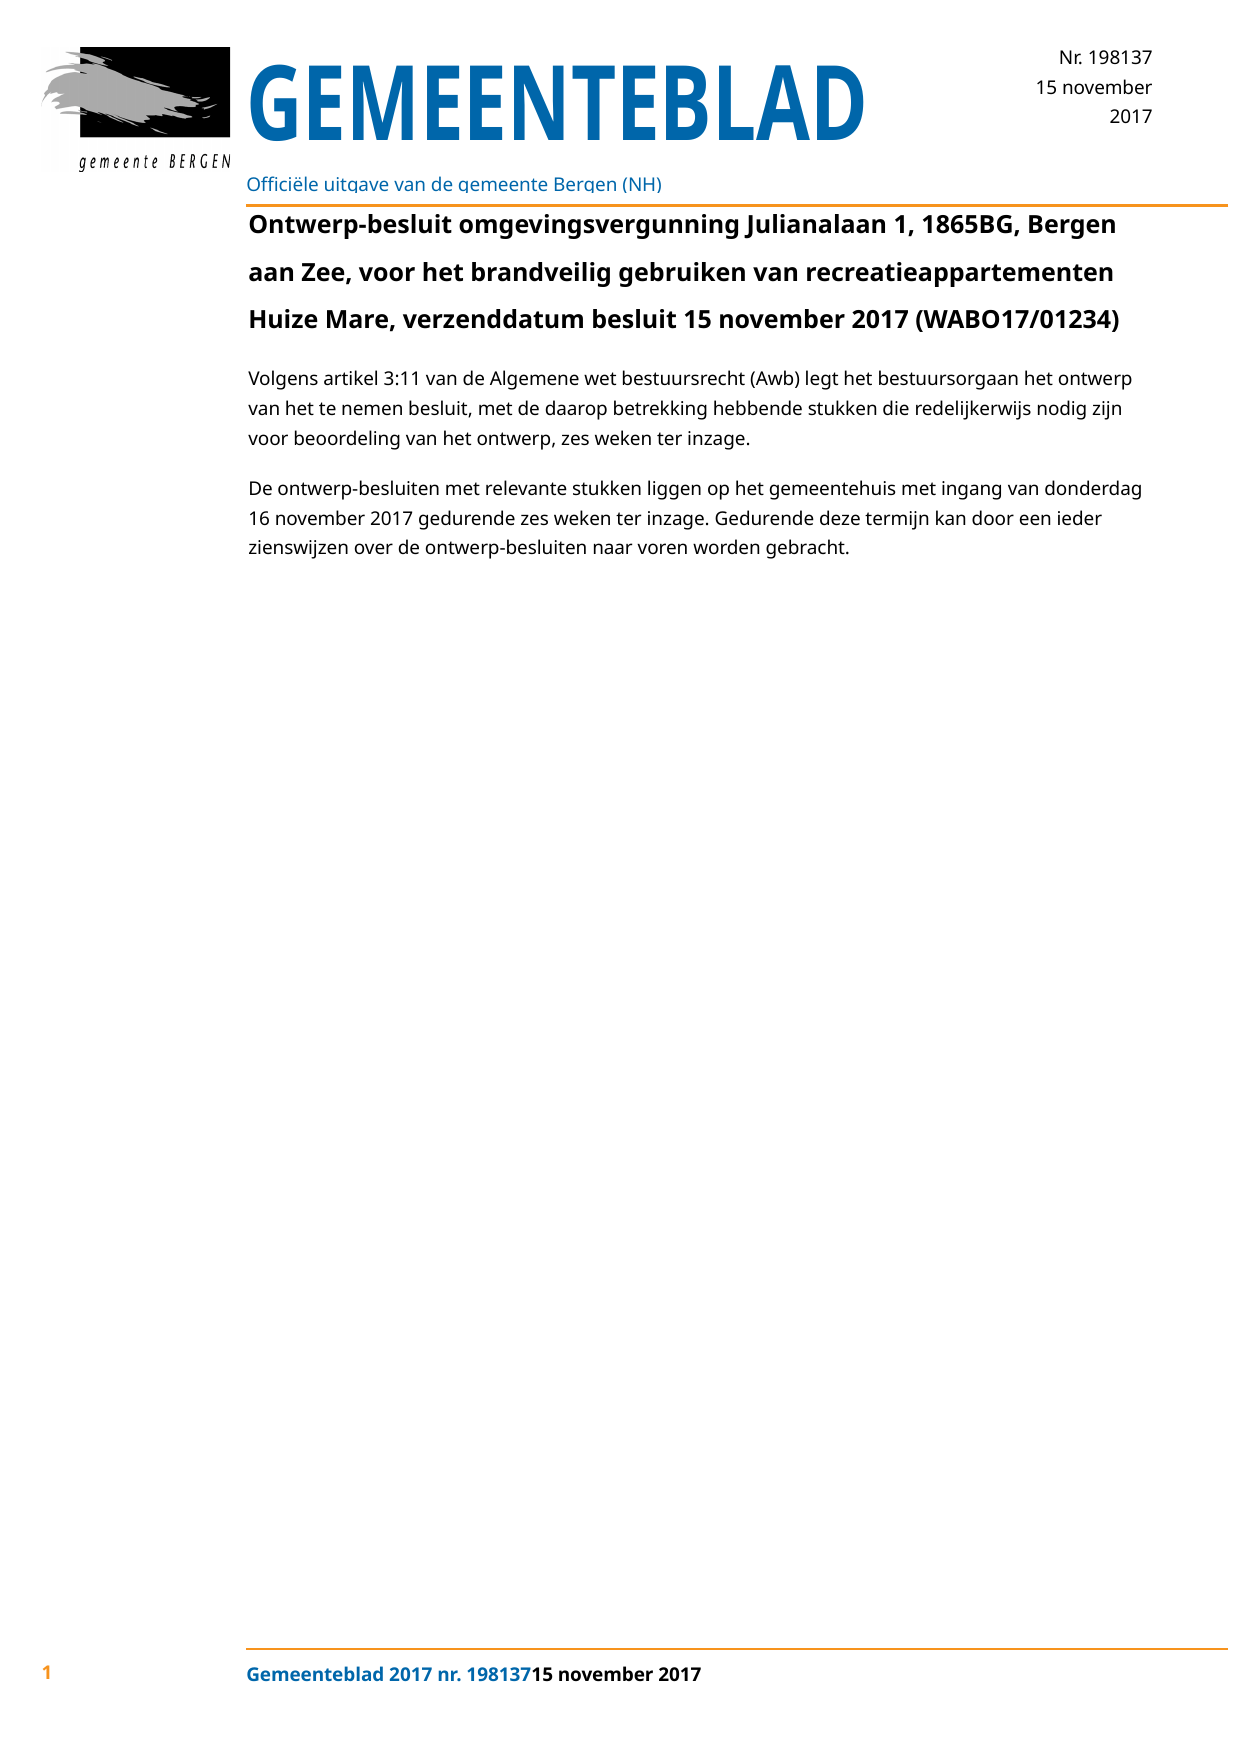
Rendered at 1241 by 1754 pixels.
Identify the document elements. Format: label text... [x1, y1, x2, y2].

text Volgens artikel 3:11 van de Algemene wet bestuursrecht (Awb) legt het bestuursorgaan het ontwerp van het te nemen besluit, met de daarop betrekking hebbende stukken die redelijkerwijs nodig zijn voor beoordeling van het ontwerp, zes weken ter inzage. [248, 366, 1152, 450]
picture [41, 47, 231, 172]
text De ontwerp-besluiten met relevante stukken liggen op het gemeentehuis met ingang van donderdag 16 november 2017 gedurende zes weken ter inzage. Gedurende deze termijn kan door een ieder zienswijzen over de ontwerp-besluiten naar voren worden gebracht. [248, 475, 1152, 560]
text Ontwerp-besluit omgevingsvergunning Julianalaan 1, 1865BG, Bergen aan Zee, voor het brandveilig gebruiken van recreatieappartementen Huize Mare, verzenddatum besluit 15 november 2017 (WABO17/01234) [248, 207, 1152, 336]
